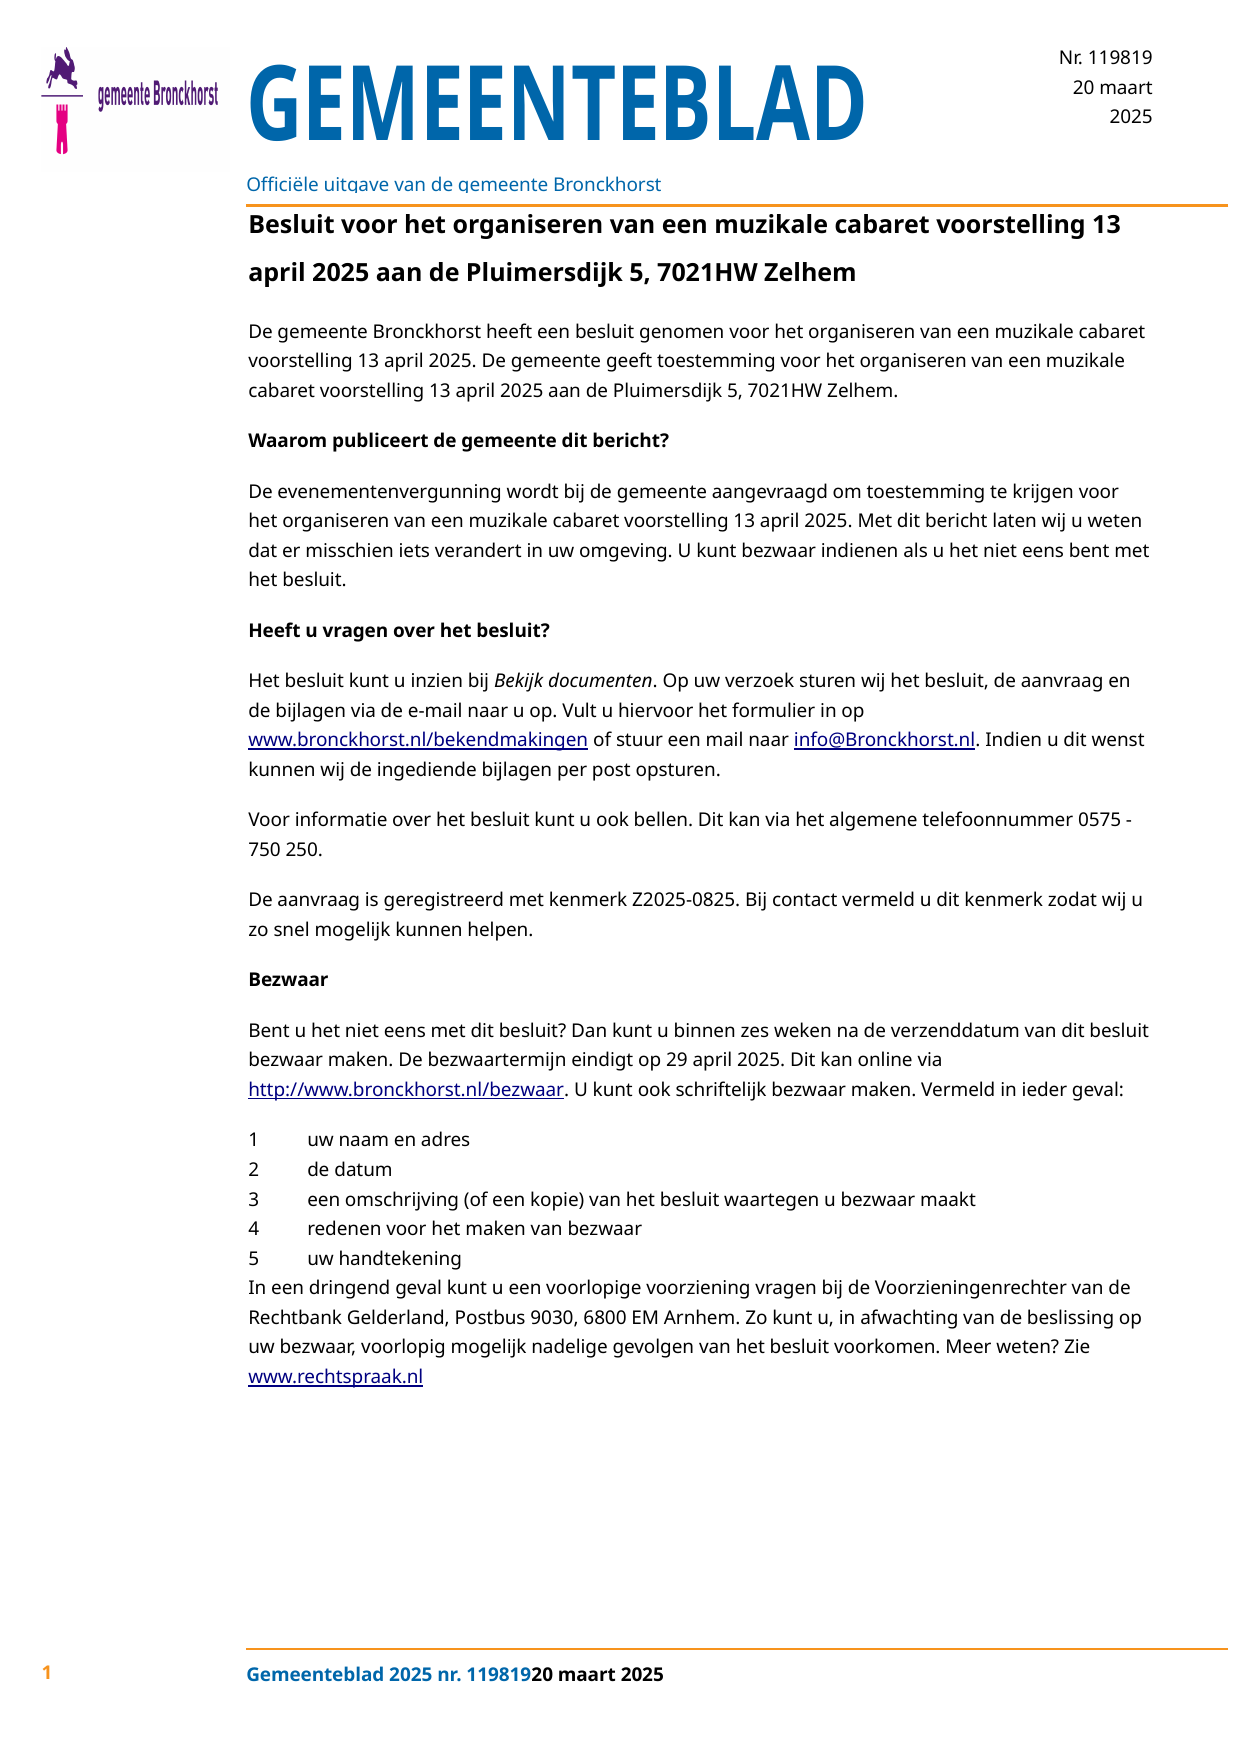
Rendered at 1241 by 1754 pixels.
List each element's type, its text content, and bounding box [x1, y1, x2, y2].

list redenen voor het maken van bezwaar [248, 1215, 1152, 1241]
list een omschrijving (of een kopie) van het besluit waartegen u bezwaar maakt [248, 1186, 1152, 1212]
text Voor informatie over het besluit kunt u ook bellen. Dit kan via het algemene telefoonnummer 0575 - 750 250. [248, 807, 1152, 862]
text Bent u het niet eens met dit besluit? Dan kunt u binnen zes weken na de verzenddatum van dit besluit bezwaar maken. De bezwaartermijn eindigt op 29 april 2025. Dit kan online via http://www.bronckhorst.nl/bezwaar. U kunt ook schriftelijk bezwaar maken. Vermeld in ieder geval: [248, 1017, 1152, 1102]
text Bezwaar [248, 967, 1152, 992]
text Het besluit kunt u inzien bij Bekijk documenten. Op uw verzoek sturen wij het besluit, de aanvraag en de bijlagen via de e-mail naar u op. Vult u hiervoor het formulier in op www.bronckhorst.nl/bekendmakingen of stuur een mail naar info@Bronckhorst.nl. Indien u dit wenst kunnen wij de ingediende bijlagen per post opsturen. [248, 667, 1152, 782]
list uw handtekening [248, 1245, 1152, 1271]
text De gemeente Bronckhorst heeft een besluit genomen voor het organiseren van een muzikale cabaret voorstelling 13 april 2025. De gemeente geeft toestemming voor het organiseren van een muzikale cabaret voorstelling 13 april 2025 aan de Pluimersdijk 5, 7021HW Zelhem. [248, 318, 1152, 403]
text Besluit voor het organiseren van een muzikale cabaret voorstelling 13 april 2025 aan de Pluimersdijk 5, 7021HW Zelhem [248, 207, 1152, 288]
text In een dringend geval kunt u een voorlopige voorziening vragen bij de Voorzieningenrechter van de Rechtbank Gelderland, Postbus 9030, 6800 EM Arnhem. Zo kunt u, in afwachting van de beslissing op uw bezwaar, voorlopig mogelijk nadelige gevolgen van het besluit voorkomen. Meer weten? Zie www.rechtspraak.nl [248, 1274, 1152, 1389]
list uw naam en adres [248, 1127, 1152, 1152]
text De evenementenvergunning wordt bij de gemeente aangevraagd om toestemming te krijgen voor het organiseren van een muzikale cabaret voorstelling 13 april 2025. Met dit bericht laten wij u weten dat er misschien iets verandert in uw omgeving. U kunt bezwaar indienen als u het niet eens bent met het besluit. [248, 478, 1152, 592]
text Heeft u vragen over het besluit? [248, 617, 1152, 643]
list de datum [248, 1156, 1152, 1182]
text De aanvraag is geregistreerd met kenmerk Z2025-0825. Bij contact vermeld u dit kenmerk zodat wij u zo snel mogelijk kunnen helpen. [248, 887, 1152, 942]
picture [41, 47, 231, 172]
text Waarom publiceert de gemeente dit bericht? [248, 427, 1152, 453]
